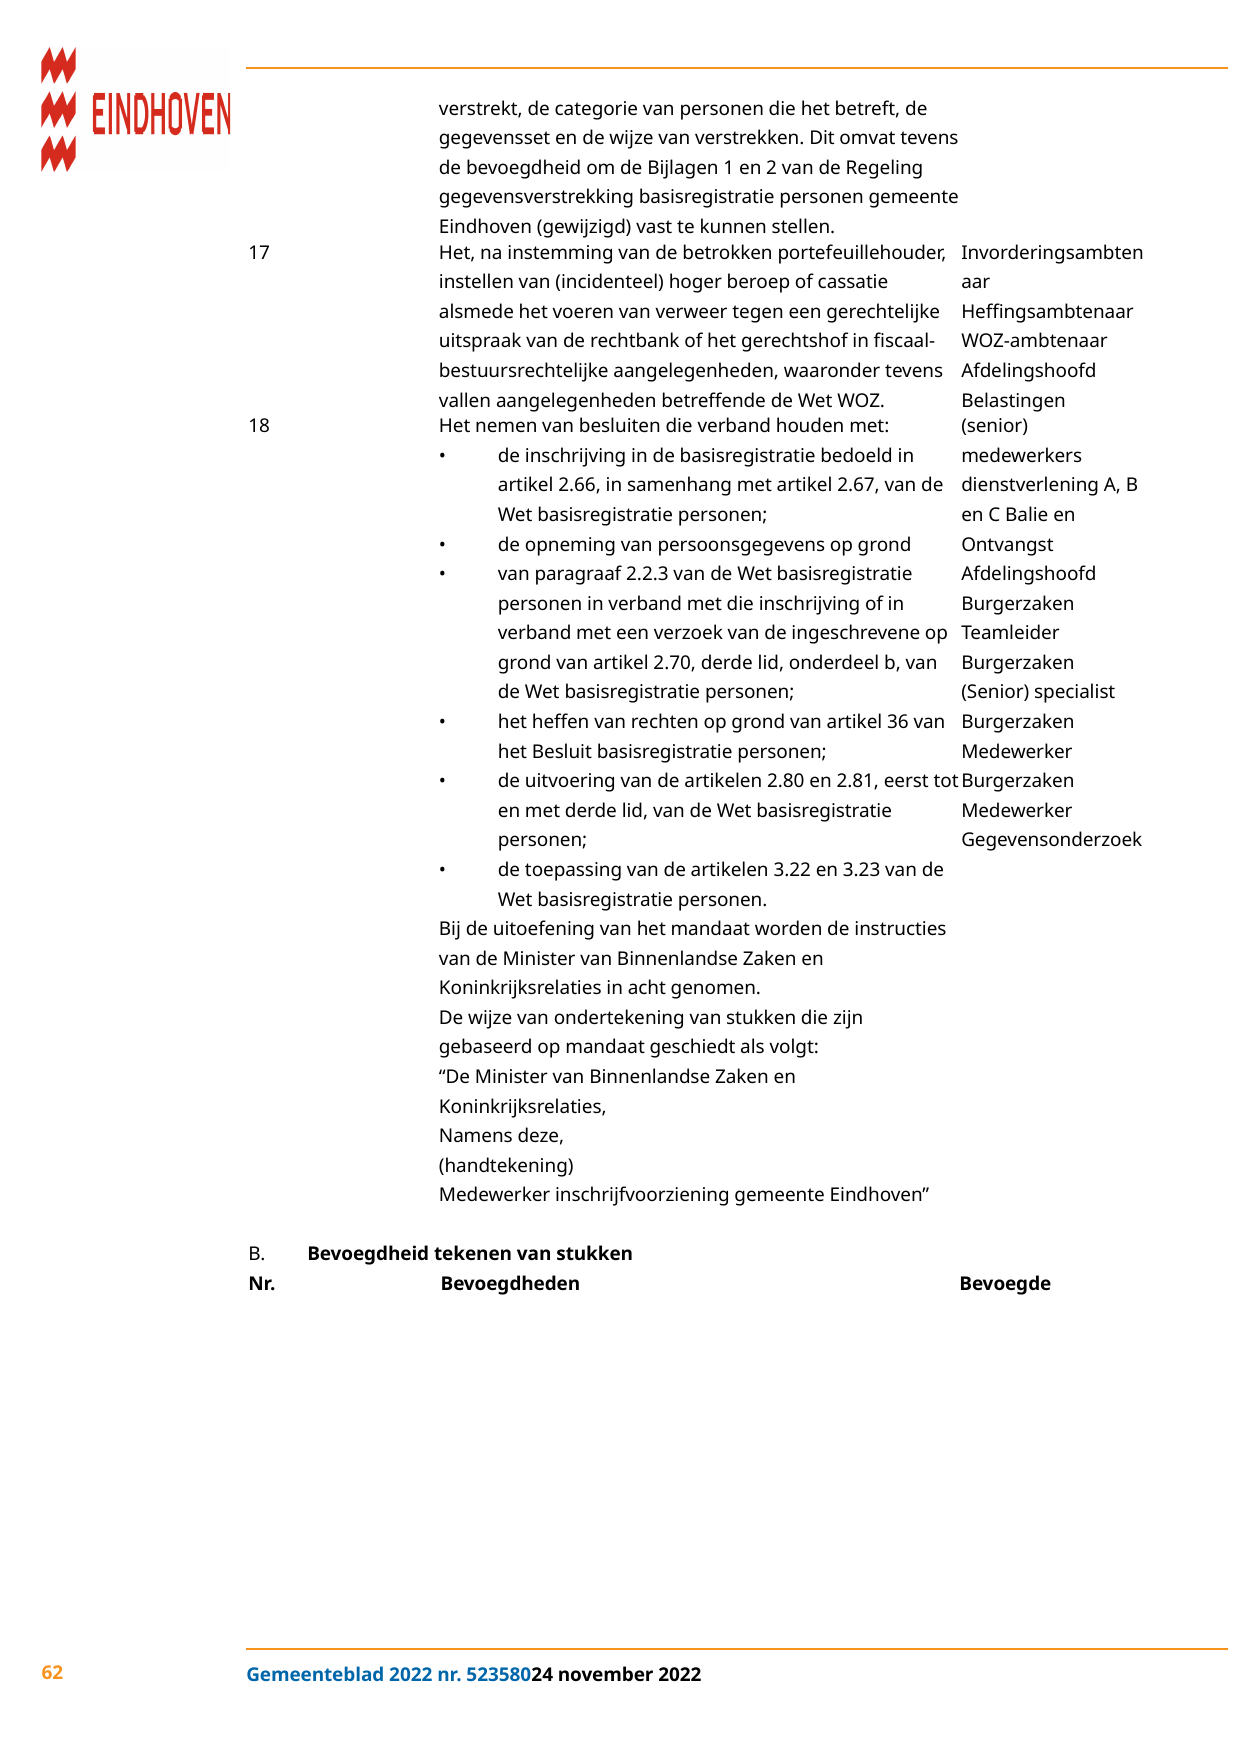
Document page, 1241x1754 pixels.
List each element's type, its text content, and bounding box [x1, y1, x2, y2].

picture [41, 47, 231, 172]
list Bevoegdheid tekenen van stukken [248, 1240, 1152, 1266]
table_cell (senior) medewerkers dienstverlening A, B en C Balie en Ontvangst Afdelingshoofd Burgerzaken Teamleider Burgerzaken (Senior) specialist Burgerzaken Medewerker Burgerzaken Medewerker Gegevensonderzoek [961, 413, 1152, 1207]
table_header Nr. [248, 1270, 440, 1296]
table_cell [248, 95, 439, 239]
table_cell Invorderingsambtenaar Heffingsambtenaar WOZ-ambtenaar Afdelingshoofd Belastingen [961, 239, 1152, 412]
table_cell 18 [248, 413, 439, 1207]
table_cell 17 [248, 239, 439, 412]
table_cell Het, na instemming van de betrokken portefeuillehouder, instellen van (incidenteel) hoger beroep of cassatie alsmede het voeren van verweer tegen een gerechtelijke uitspraak van de rechtbank of het gerechtshof in fiscaal-bestuursrechtelijke aangelegenheden, waaronder tevens vallen aangelegenheden betreffende de Wet WOZ. [439, 239, 961, 412]
table_cell Het nemen van besluiten die verband houden met: de inschrijving in de basisregistratie bedoeld in artikel 2.66, in samenhang met artikel 2.67, van de Wet basisregistratie personen; de opneming van persoonsgegevens op grond van paragraaf 2.2.3 van de Wet basisregistratie personen in verband met die inschrijving of in verband met een verzoek van de ingeschrevene op grond van artikel 2.70, derde lid, onderdeel b, van de Wet basisregistratie personen; het heffen van rechten op grond van artikel 36 van het Besluit basisregistratie personen; de uitvoering van de artikelen 2.80 en 2.81, eerst tot en met derde lid, van de Wet basisregistratie personen; de toepassing van de artikelen 3.22 en 3.23 van de Wet basisregistratie personen. Bij de uitoefening van het mandaat worden de instructies van de Minister van Binnenlandse Zaken en Koninkrijksrelaties in acht genomen. De wijze van ondertekening van stukken die zijn gebaseerd op mandaat geschiedt als volgt: “De Minister van Binnenlandse Zaken en Koninkrijksrelaties, Namens deze, (handtekening) Medewerker inschrijfvoorziening gemeente Eindhoven” [439, 413, 961, 1207]
table_header Bevoegde [959, 1270, 1152, 1296]
table_cell [961, 95, 1152, 239]
table_cell verstrekt, de categorie van personen die het betreft, de gegevensset en de wijze van verstrekken. Dit omvat tevens de bevoegdheid om de Bijlagen 1 en 2 van de Regeling gegevensverstrekking basisregistratie personen gemeente Eindhoven (gewijzigd) vast te kunnen stellen. [439, 95, 961, 239]
table_header Bevoegdheden [440, 1270, 959, 1296]
